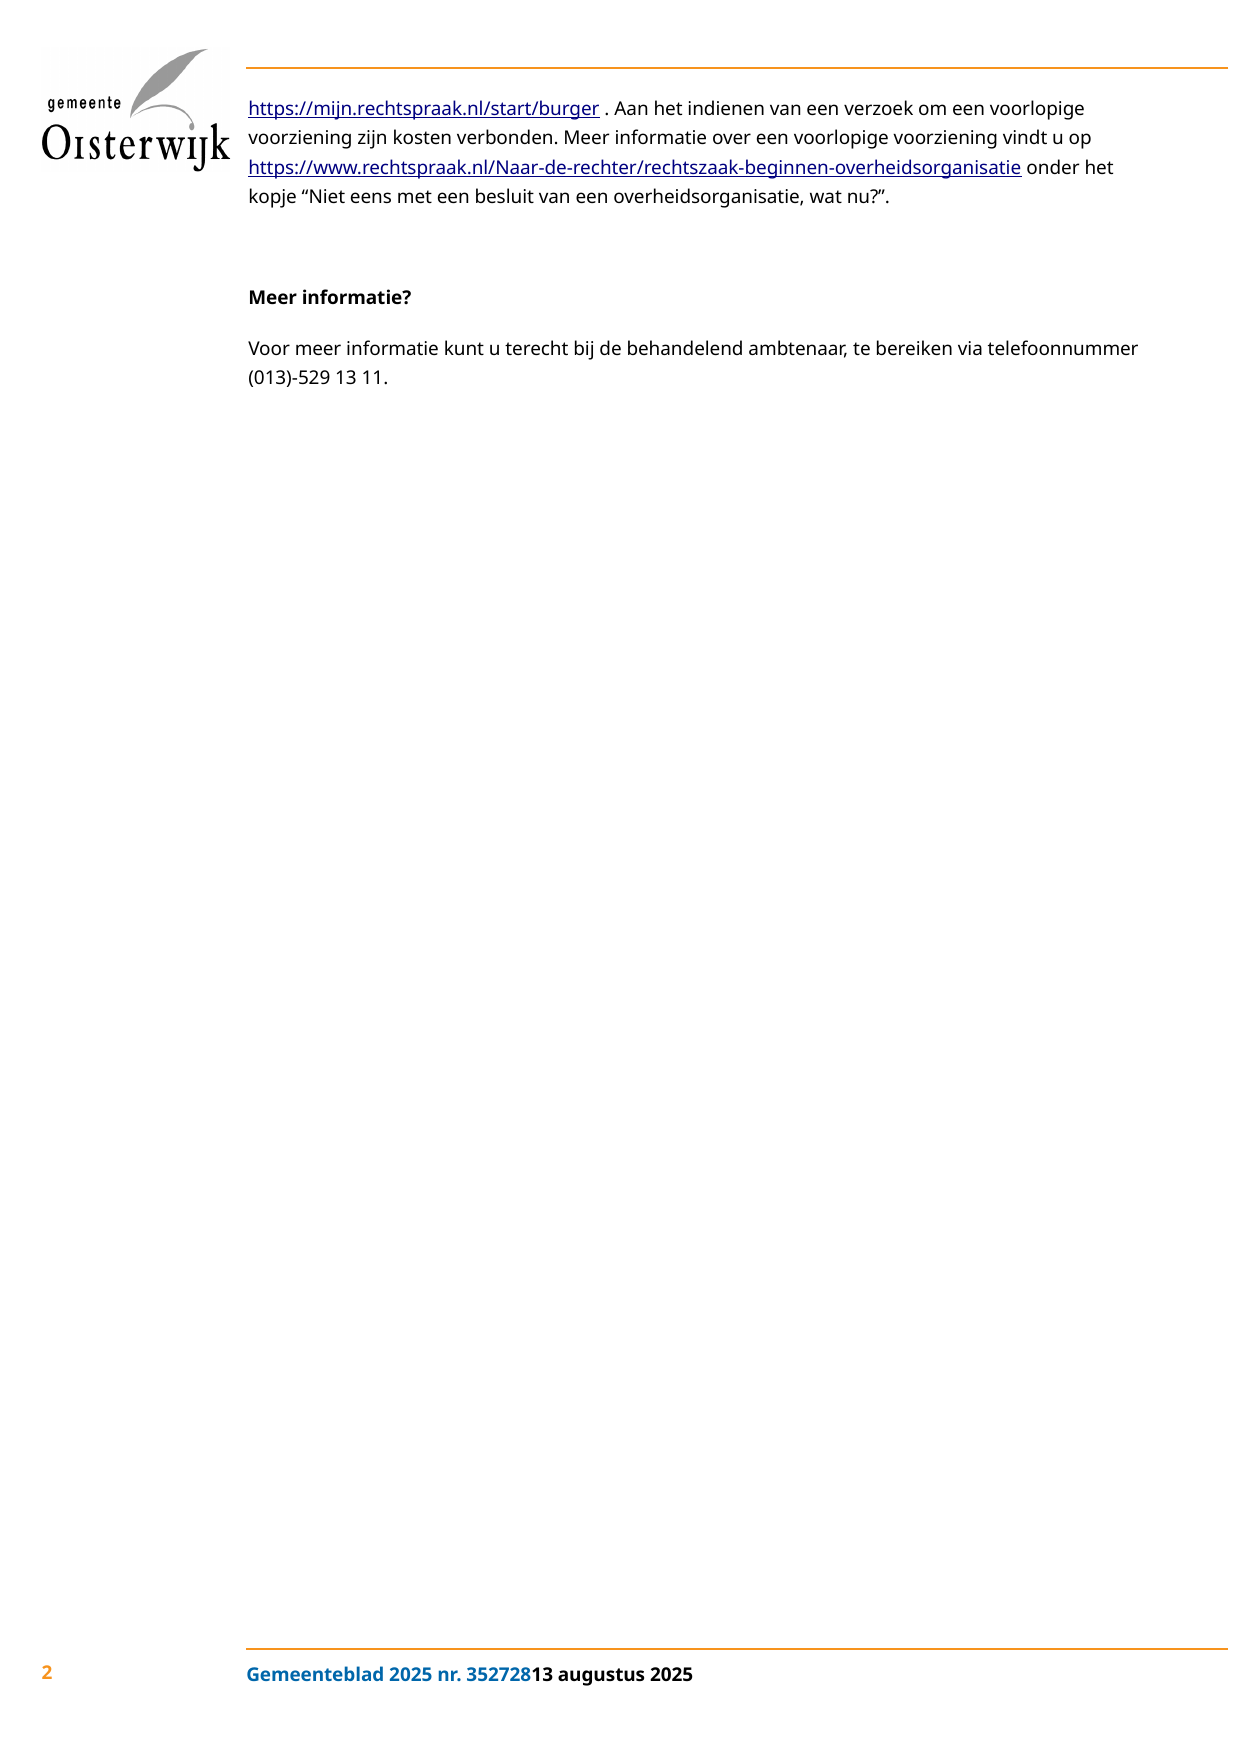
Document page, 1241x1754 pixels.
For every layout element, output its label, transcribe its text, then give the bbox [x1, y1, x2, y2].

text Meer informatie? [248, 284, 1152, 310]
picture [41, 47, 231, 172]
text Voor meer informatie kunt u terecht bij de behandelend ambtenaar, te bereiken via telefoonnummer (013)-529 13 11. [248, 335, 1152, 390]
text https://mijn.rechtspraak.nl/start/burger . Aan het indienen van een verzoek om een voorlopige voorziening zijn kosten verbonden. Meer informatie over een voorlopige voorziening vindt u op https://www.rechtspraak.nl/Naar-de-rechter/rechtszaak-beginnen-overheidsorganisatie onder het kopje “Niet eens met een besluit van een overheidsorganisatie, wat nu?”. [248, 95, 1152, 209]
